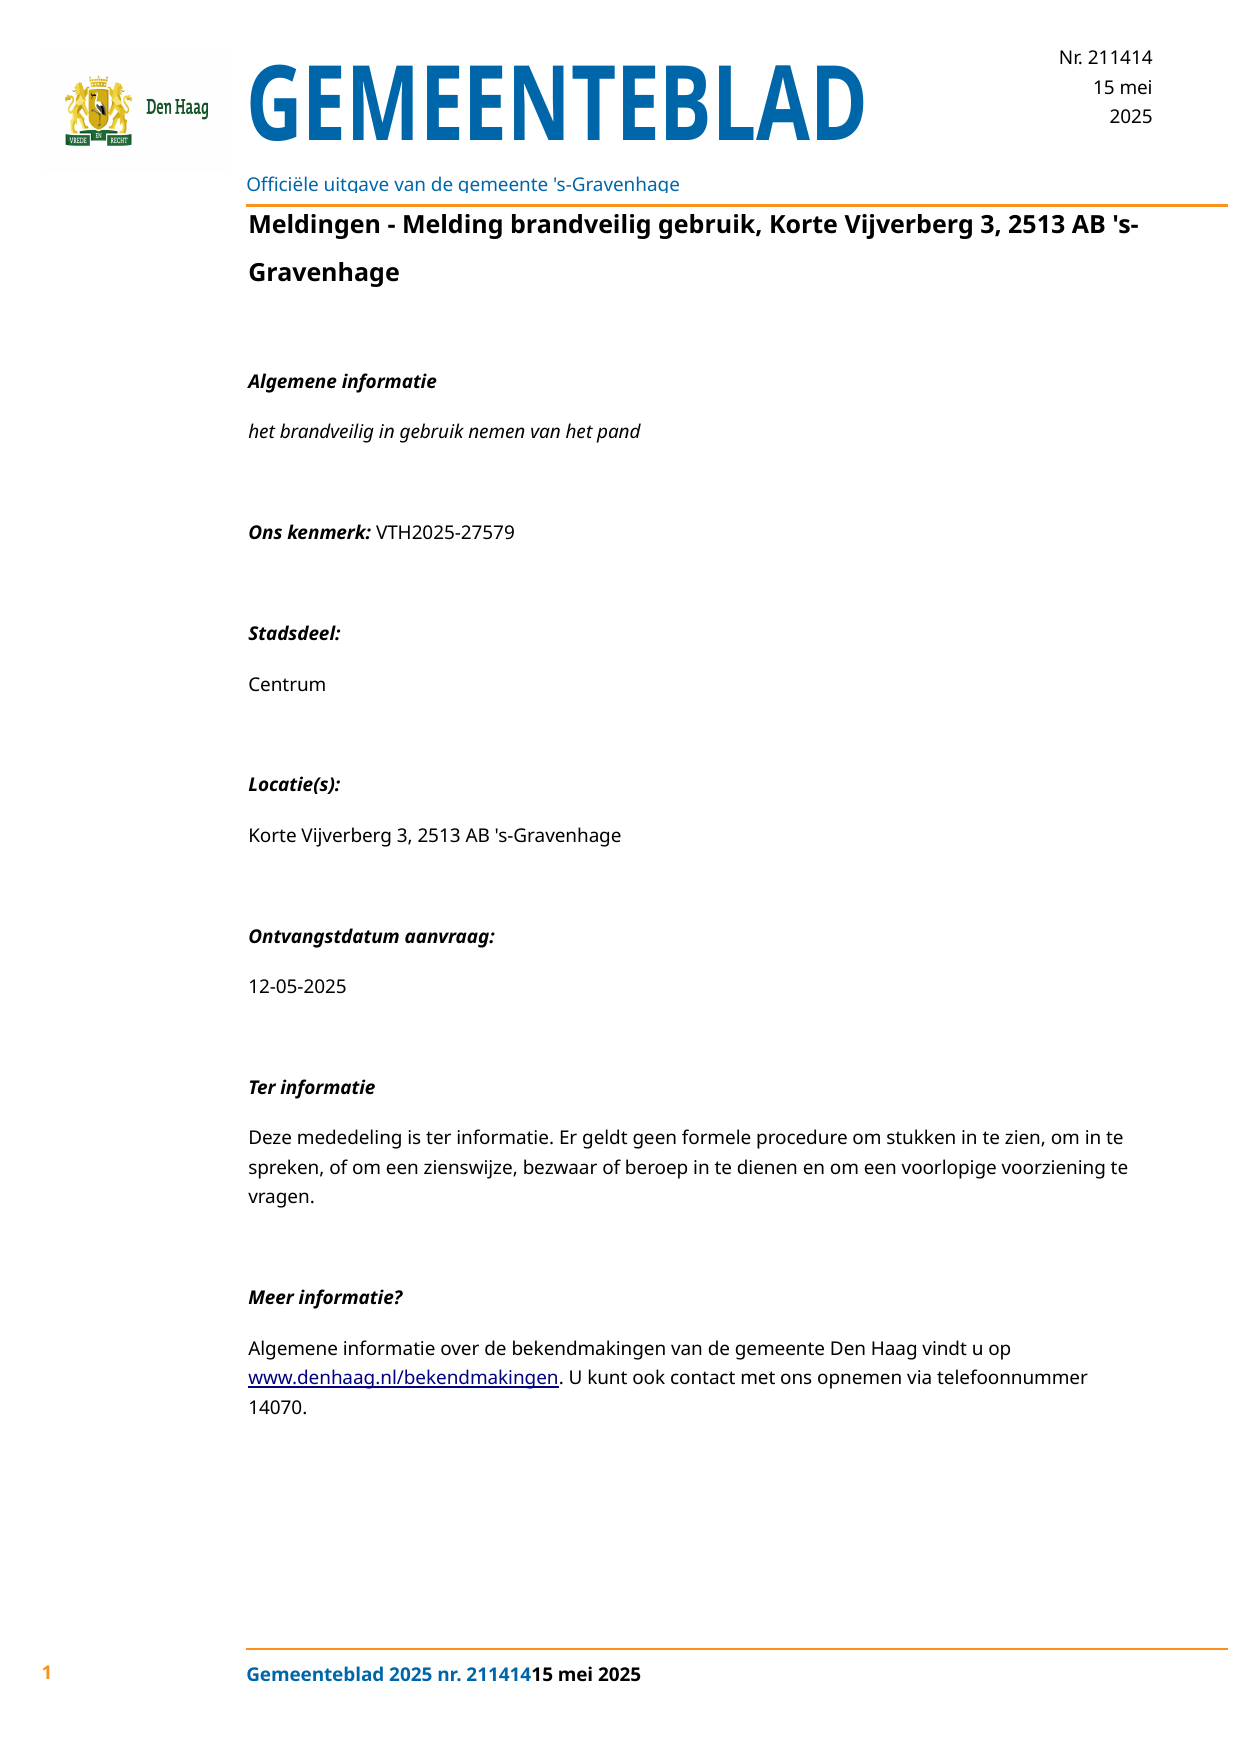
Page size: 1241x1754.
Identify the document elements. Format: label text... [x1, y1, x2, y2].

text het brandveilig in gebruik nemen van het pand [248, 419, 1152, 444]
text Ons kenmerk: VTH2025-27579 [248, 519, 1152, 545]
picture [41, 47, 231, 172]
text Centrum [248, 671, 1152, 697]
text Ter informatie [248, 1074, 1152, 1100]
text Stadsdeel: [248, 620, 1152, 646]
text 12-05-2025 [248, 973, 1152, 999]
text Korte Vijverberg 3, 2513 AB 's-Gravenhage [248, 822, 1152, 848]
text Deze mededeling is ter informatie. Er geldt geen formele procedure om stukken in te zien, om in te spreken, of om een zienswijze, bezwaar of beroep in te dienen en om een voorlopige voorziening te vragen. [248, 1124, 1152, 1209]
text Locatie(s): [248, 772, 1152, 797]
text Meldingen - Melding brandveilig gebruik, Korte Vijverberg 3, 2513 AB 's-Gravenhage [248, 207, 1152, 288]
text Meer informatie? [248, 1284, 1152, 1310]
text Ontvangstdatum aanvraag: [248, 923, 1152, 949]
text Algemene informatie [248, 368, 1152, 394]
text Algemene informatie over de bekendmakingen van de gemeente Den Haag vindt u op www.denhaag.nl/bekendmakingen. U kunt ook contact met ons opnemen via telefoonnummer 14070. [248, 1335, 1152, 1420]
